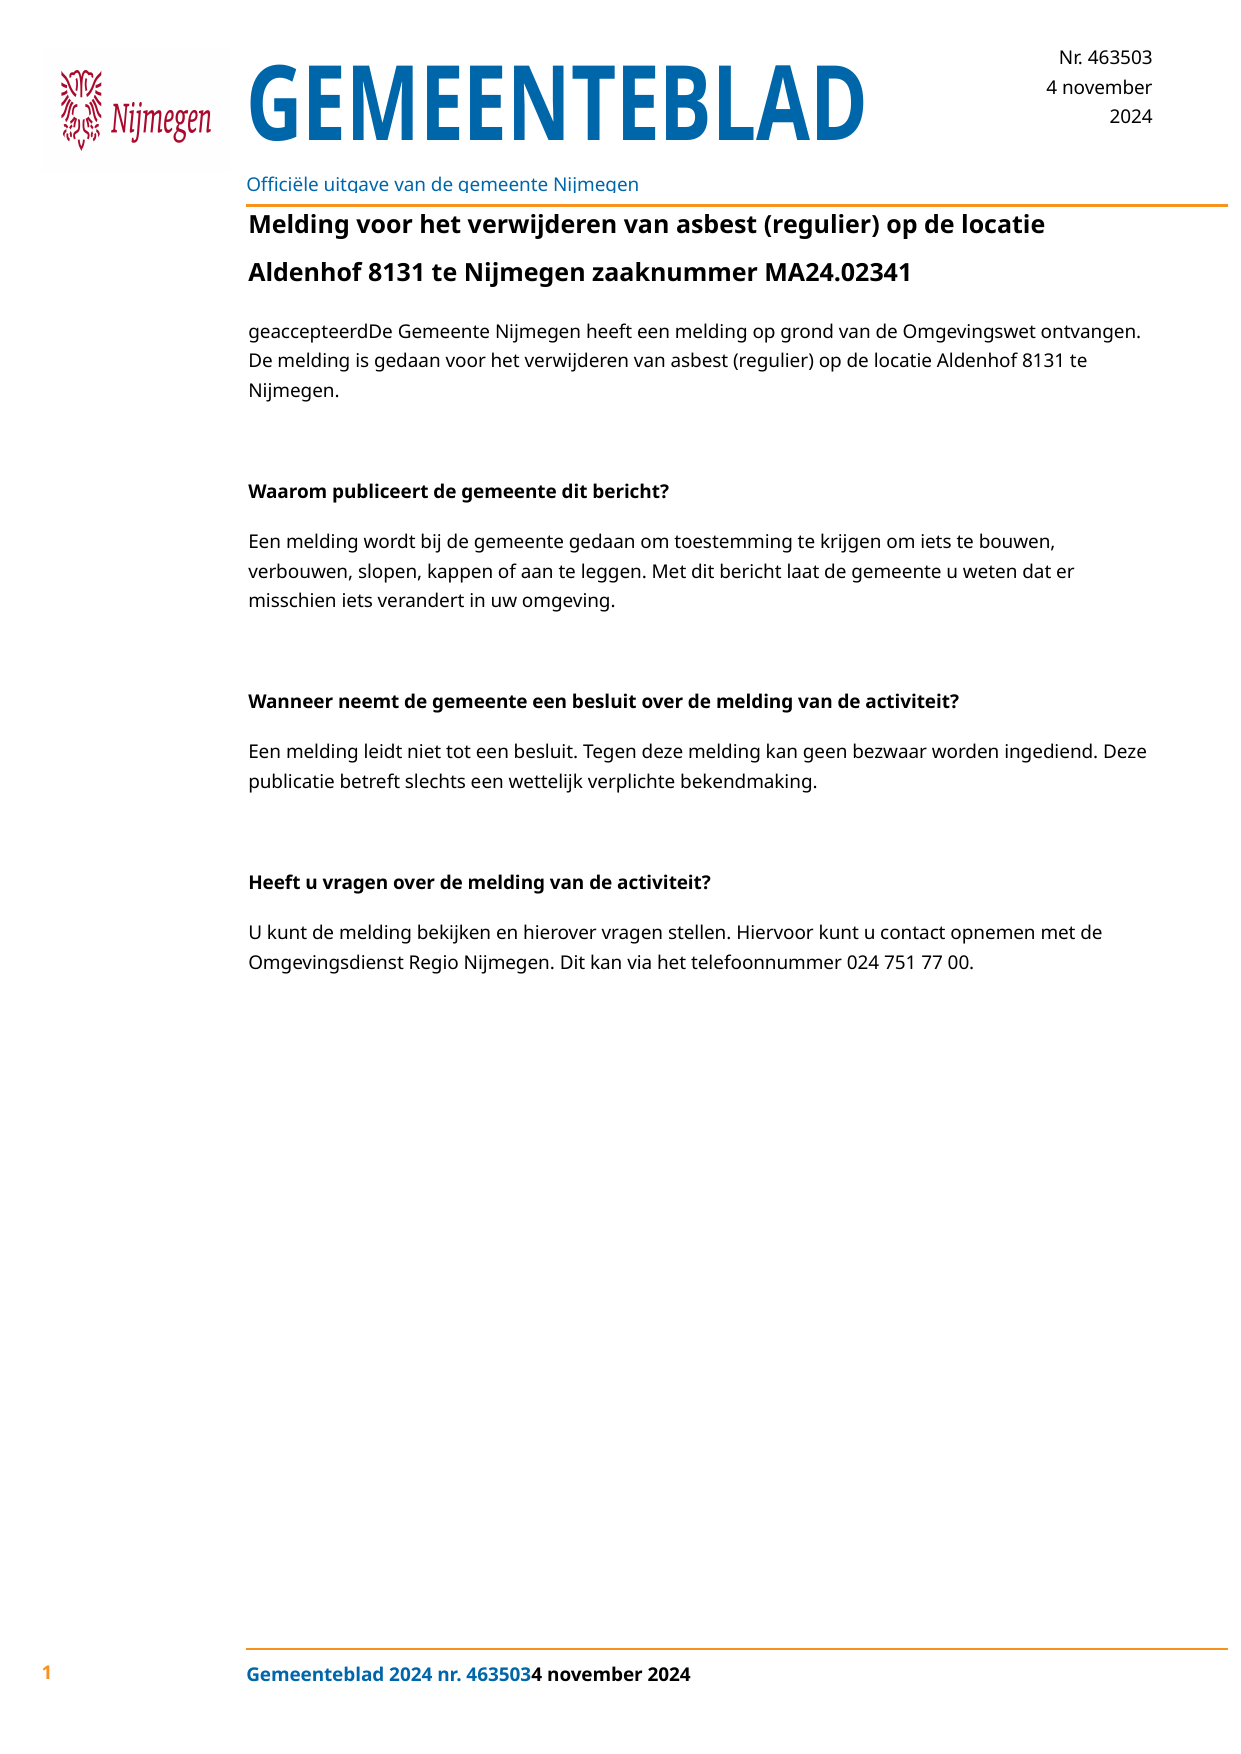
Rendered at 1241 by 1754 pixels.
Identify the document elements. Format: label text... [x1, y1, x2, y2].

text Waarom publiceert de gemeente dit bericht? [248, 478, 1152, 504]
text geaccepteerdDe Gemeente Nijmegen heeft een melding op grond van de Omgevingswet ontvangen. De melding is gedaan voor het verwijderen van asbest (regulier) op de locatie Aldenhof 8131 te Nijmegen. [248, 318, 1152, 403]
text Melding voor het verwijderen van asbest (regulier) op de locatie Aldenhof 8131 te Nijmegen zaaknummer MA24.02341 [248, 207, 1152, 288]
text Een melding leidt niet tot een besluit. Tegen deze melding kan geen bezwaar worden ingediend. Deze publicatie betreft slechts een wettelijk verplichte bekendmaking. [248, 739, 1152, 794]
picture [41, 47, 231, 172]
text Wanneer neemt de gemeente een besluit over de melding van de activiteit? [248, 688, 1152, 714]
text Heeft u vragen over de melding van de activiteit? [248, 869, 1152, 895]
text Een melding wordt bij de gemeente gedaan om toestemming te krijgen om iets te bouwen, verbouwen, slopen, kappen of aan te leggen. Met dit bericht laat de gemeente u weten dat er misschien iets verandert in uw omgeving. [248, 528, 1152, 613]
text U kunt de melding bekijken en hierover vragen stellen. Hiervoor kunt u contact opnemen met de Omgevingsdienst Regio Nijmegen. Dit kan via het telefoonnummer 024 751 77 00. [248, 919, 1152, 975]
